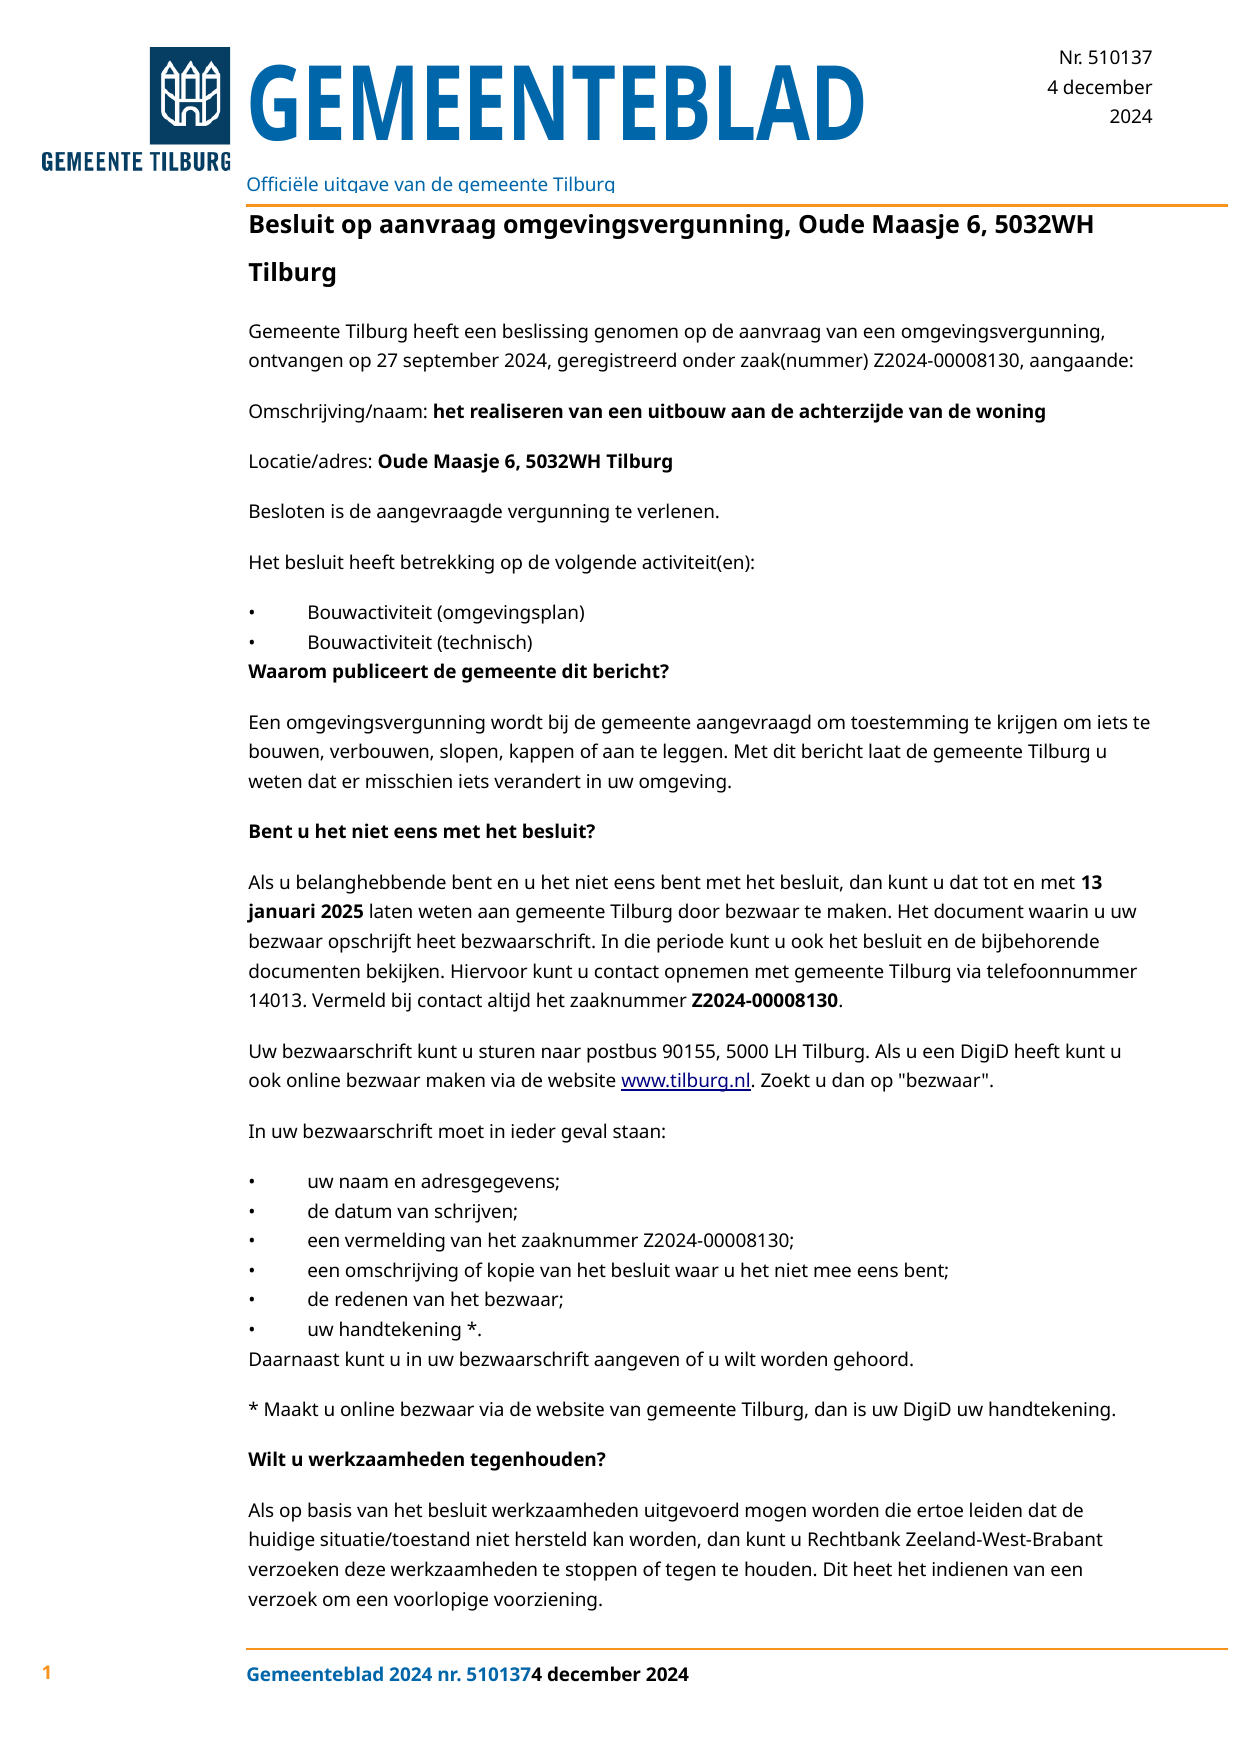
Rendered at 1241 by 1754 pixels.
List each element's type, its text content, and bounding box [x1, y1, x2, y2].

text Uw bezwaarschrift kunt u sturen naar postbus 90155, 5000 LH Tilburg. Als u een DigiD heeft kunt u ook online bezwaar maken via de website www.tilburg.nl. Zoekt u dan op "bezwaar". [248, 1038, 1152, 1093]
list de datum van schrijven; [248, 1198, 1152, 1224]
picture [41, 47, 231, 172]
list de redenen van het bezwaar; [248, 1287, 1152, 1312]
text Wilt u werkzaamheden tegenhouden? [248, 1447, 1152, 1472]
text Waarom publiceert de gemeente dit bericht? [248, 659, 1152, 684]
text In uw bezwaarschrift moet in ieder geval staan: [248, 1118, 1152, 1144]
list Bouwactiviteit (technisch) [248, 629, 1152, 655]
text Als op basis van het besluit werkzaamheden uitgevoerd mogen worden die ertoe leiden dat de huidige situatie/toestand niet hersteld kan worden, dan kunt u Rechtbank Zeeland-West-Brabant verzoeken deze werkzaamheden te stoppen of tegen te houden. Dit heet het indienen van een verzoek om een voorlopige voorziening. [248, 1497, 1152, 1612]
text Besluit op aanvraag omgevingsvergunning, Oude Maasje 6, 5032WH Tilburg [248, 207, 1152, 288]
text Een omgevingsvergunning wordt bij de gemeente aangevraagd om toestemming te krijgen om iets te bouwen, verbouwen, slopen, kappen of aan te leggen. Met dit bericht laat de gemeente Tilburg u weten dat er misschien iets verandert in uw omgeving. [248, 709, 1152, 794]
list een vermelding van het zaaknummer Z2024-00008130; [248, 1227, 1152, 1253]
list Bouwactiviteit (omgevingsplan) [248, 599, 1152, 625]
text Locatie/adres: Oude Maasje 6, 5032WH Tilburg [248, 448, 1152, 474]
text * Maakt u online bezwaar via de website van gemeente Tilburg, dan is uw DigiD uw handtekening. [248, 1396, 1152, 1422]
text Daarnaast kunt u in uw bezwaarschrift aangeven of u wilt worden gehoord. [248, 1346, 1152, 1372]
text Als u belanghebbende bent en u het niet eens bent met het besluit, dan kunt u dat tot en met 13 januari 2025 laten weten aan gemeente Tilburg door bezwaar te maken. Het document waarin u uw bezwaar opschrijft heet bezwaarschrift. In die periode kunt u ook het besluit en de bijbehorende documenten bekijken. Hiervoor kunt u contact opnemen met gemeente Tilburg via telefoonnummer 14013. Vermeld bij contact altijd het zaaknummer Z2024-00008130. [248, 869, 1152, 1013]
list uw naam en adresgegevens; [248, 1168, 1152, 1194]
text Omschrijving/naam: het realiseren van een uitbouw aan de achterzijde van de woning [248, 398, 1152, 424]
list een omschrijving of kopie van het besluit waar u het niet mee eens bent; [248, 1257, 1152, 1283]
text Besloten is de aangevraagde vergunning te verlenen. [248, 499, 1152, 524]
text Gemeente Tilburg heeft een beslissing genomen op de aanvraag van een omgevingsvergunning, ontvangen op 27 september 2024, geregistreerd onder zaak(nummer) Z2024-00008130, aangaande: [248, 318, 1152, 373]
text Bent u het niet eens met het besluit? [248, 819, 1152, 844]
list uw handtekening *. [248, 1316, 1152, 1342]
text Het besluit heeft betrekking op de volgende activiteit(en): [248, 549, 1152, 575]
